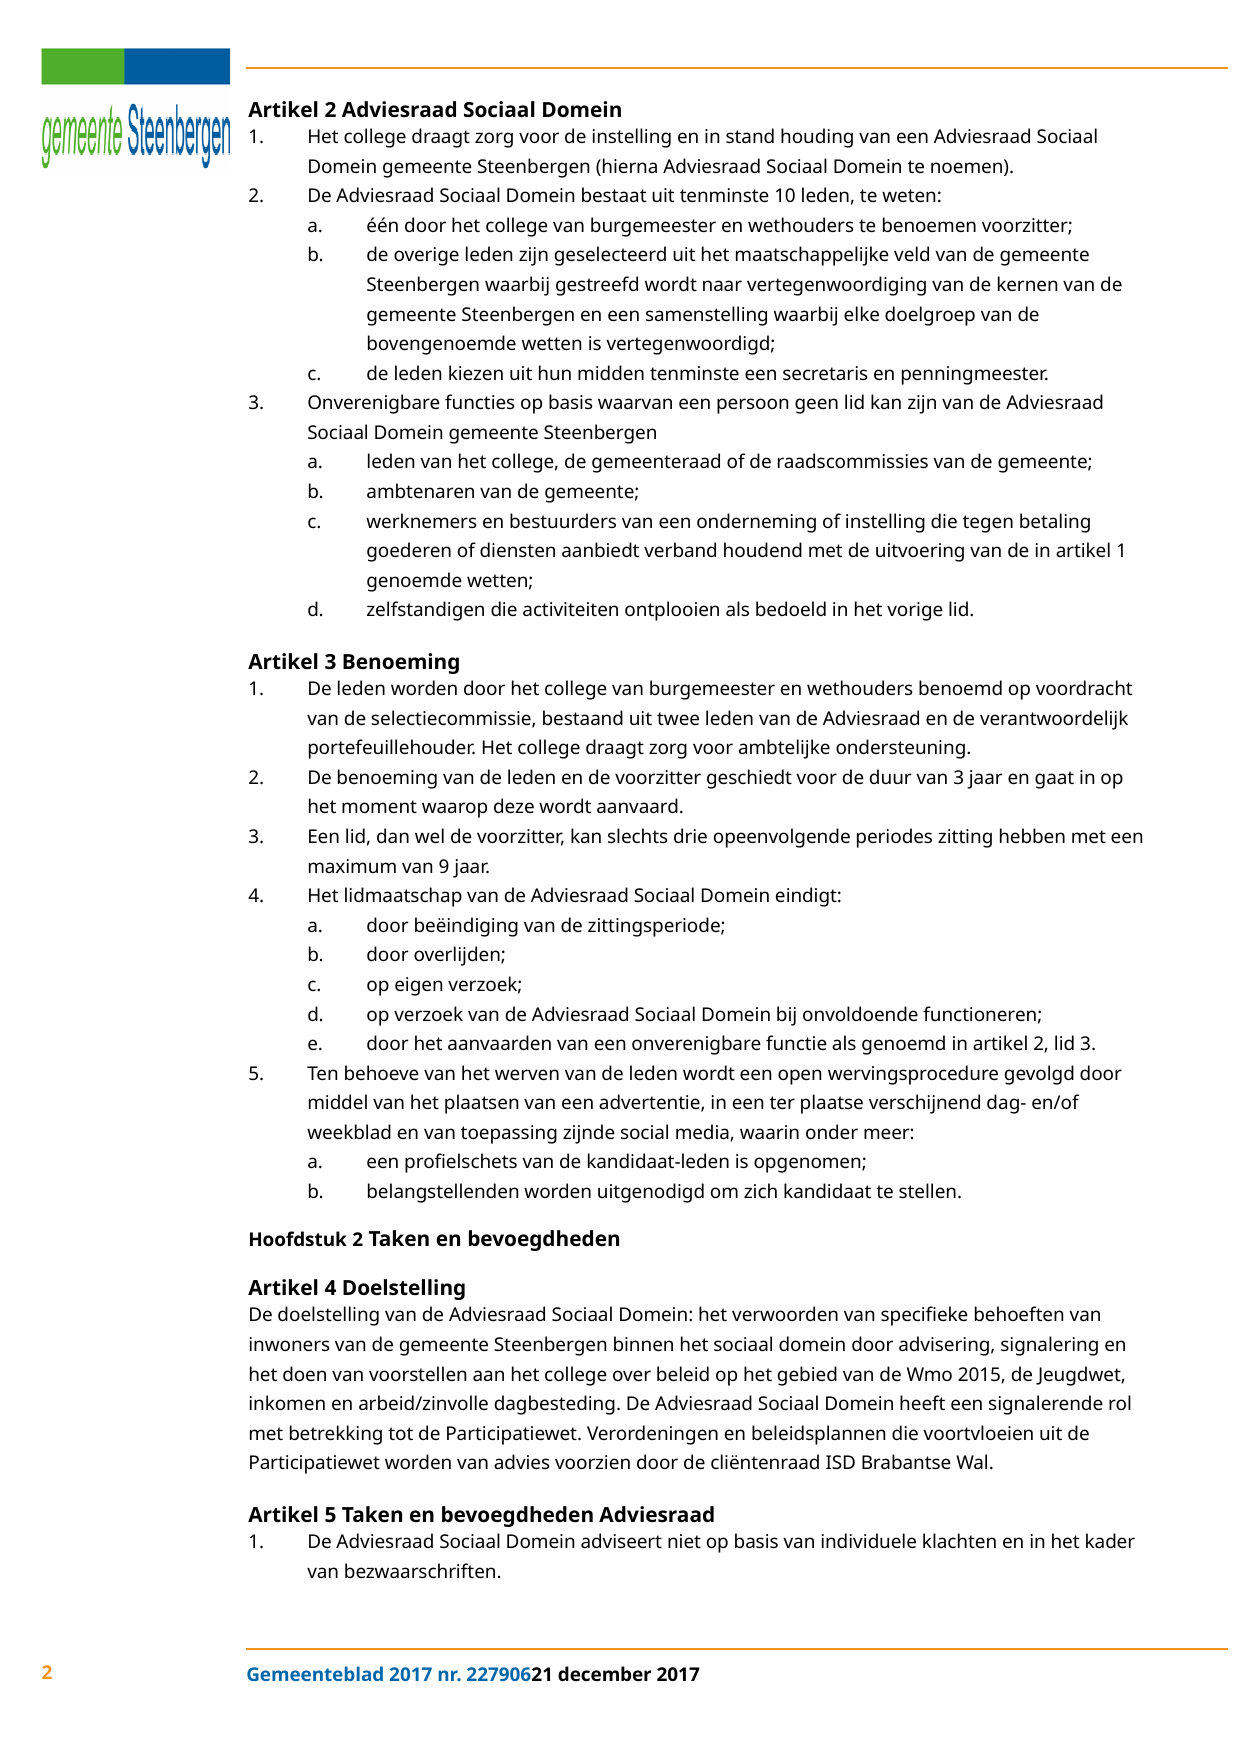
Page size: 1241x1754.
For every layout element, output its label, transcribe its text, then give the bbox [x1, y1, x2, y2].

list een profielschets van de kandidaat-leden is opgenomen; [307, 1149, 1152, 1174]
list werknemers en bestuurders van een onderneming of instelling die tegen betaling goederen of diensten aanbiedt verband houdend met de uitvoering van de in artikel 1 genoemde wetten; [307, 508, 1152, 593]
text Artikel 4 Doelstelling [248, 1273, 1152, 1302]
list door overlijden; [307, 942, 1152, 967]
list Ten behoeve van het werven van de leden wordt een open wervingsprocedure gevolgd door middel van het plaatsen van een advertentie, in een ter plaatse verschijnend dag- en/of weekblad en van toepassing zijnde social media, waarin onder meer: [248, 1060, 1152, 1145]
text Artikel 2 Adviesraad Sociaal Domein [248, 95, 1152, 123]
list leden van het college, de gemeenteraad of de raadscommissies van de gemeente; [307, 449, 1152, 474]
list De leden worden door het college van burgemeester en wethouders benoemd op voordracht van de selectiecommissie, bestaand uit twee leden van de Adviesraad en de verantwoordelijk portefeuillehouder. Het college draagt zorg voor ambtelijke ondersteuning. [248, 675, 1152, 760]
list Het lidmaatschap van de Adviesraad Sociaal Domein eindigt: [248, 882, 1152, 908]
list De benoeming van de leden en de voorzitter geschiedt voor de duur van 3 jaar en gaat in op het moment waarop deze wordt aanvaard. [248, 764, 1152, 819]
list de leden kiezen uit hun midden tenminste een secretaris en penningmeester. [307, 360, 1152, 386]
list de overige leden zijn geselecteerd uit het maatschappelijke veld van de gemeente Steenbergen waarbij gestreefd wordt naar vertegenwoordiging van de kernen van de gemeente Steenbergen en een samenstelling waarbij elke doelgroep van de bovengenoemde wetten is vertegenwoordigd; [307, 242, 1152, 356]
text Artikel 3 Benoeming [248, 647, 1152, 675]
list De Adviesraad Sociaal Domein adviseert niet op basis van individuele klachten en in het kader van bezwaarschriften. [248, 1528, 1152, 1584]
list op verzoek van de Adviesraad Sociaal Domein bij onvoldoende functioneren; [307, 1001, 1152, 1027]
text Hoofdstuk 2 Taken en bevoegdheden [248, 1224, 1152, 1252]
picture [41, 47, 231, 172]
list door het aanvaarden van een onverenigbare functie als genoemd in artikel 2, lid 3. [307, 1030, 1152, 1056]
text Artikel 5 Taken en bevoegdheden Adviesraad [248, 1500, 1152, 1528]
list Onverenigbare functies op basis waarvan een persoon geen lid kan zijn van de Adviesraad Sociaal Domein gemeente Steenbergen [248, 389, 1152, 445]
list Het college draagt zorg voor de instelling en in stand houding van een Adviesraad Sociaal Domein gemeente Steenbergen (hierna Adviesraad Sociaal Domein te noemen). [248, 123, 1152, 178]
list zelfstandigen die activiteiten ontplooien als bedoeld in het vorige lid. [307, 597, 1152, 622]
list op eigen verzoek; [307, 971, 1152, 997]
list ambtenaren van de gemeente; [307, 478, 1152, 504]
list De Adviesraad Sociaal Domein bestaat uit tenminste 10 leden, te weten: [248, 182, 1152, 208]
list door beëindiging van de zittingsperiode; [307, 912, 1152, 938]
list één door het college van burgemeester en wethouders te benoemen voorzitter; [307, 212, 1152, 238]
text De doelstelling van de Adviesraad Sociaal Domein: het verwoorden van specifieke behoeften van inwoners van de gemeente Steenbergen binnen het sociaal domein door advisering, signalering en het doen van voorstellen aan het college over beleid op het gebied van de Wmo 2015, de Jeugdwet, inkomen en arbeid/zinvolle dagbesteding. De Adviesraad Sociaal Domein heeft een signalerende rol met betrekking tot de Participatiewet. Verordeningen en beleidsplannen die voortvloeien uit de Participatiewet worden van advies voorzien door de cliëntenraad ISD Brabantse Wal. [248, 1302, 1152, 1475]
list belangstellenden worden uitgenodigd om zich kandidaat te stellen. [307, 1178, 1152, 1204]
list Een lid, dan wel de voorzitter, kan slechts drie opeenvolgende periodes zitting hebben met een maximum van 9 jaar. [248, 823, 1152, 879]
